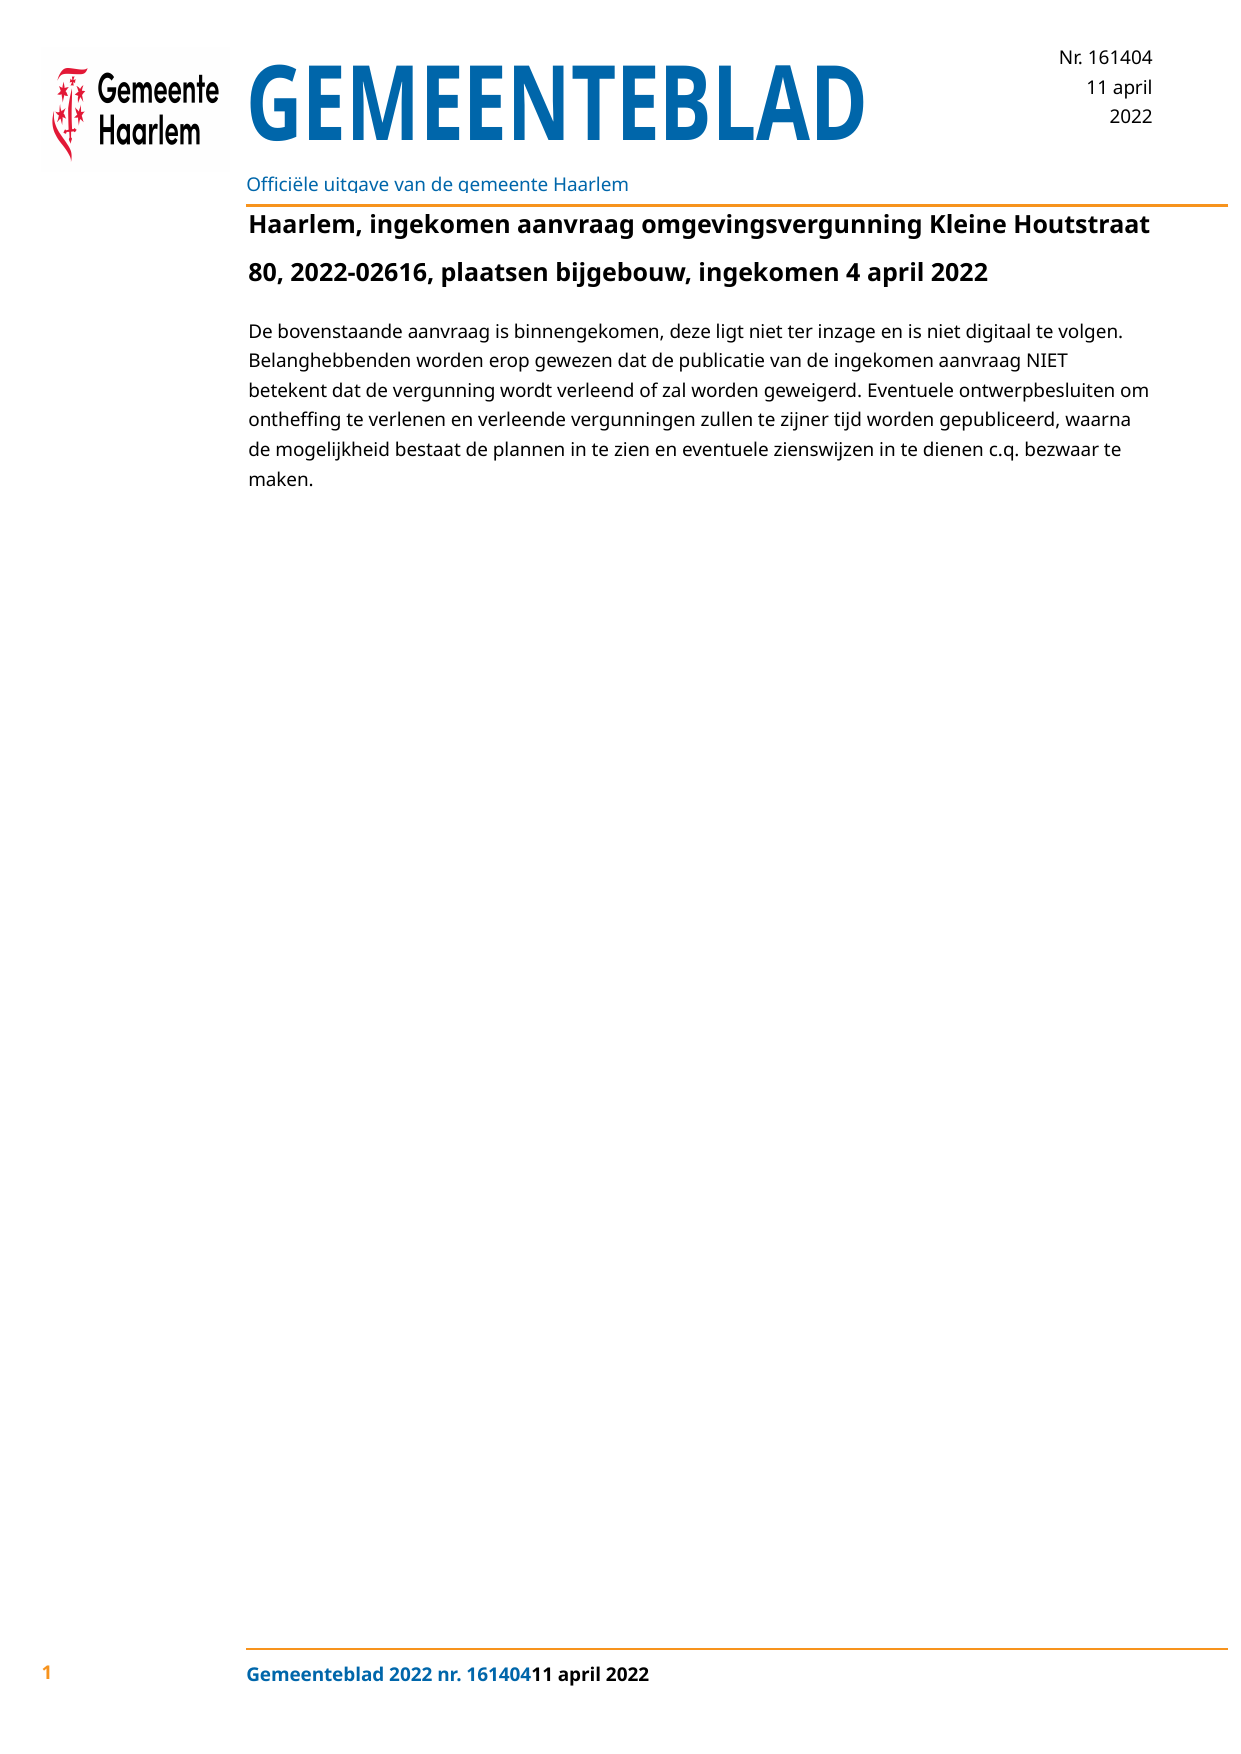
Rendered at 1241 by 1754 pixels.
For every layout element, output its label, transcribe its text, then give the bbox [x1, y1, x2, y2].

text Haarlem, ingekomen aanvraag omgevingsvergunning Kleine Houtstraat 80, 2022-02616, plaatsen bijgebouw, ingekomen 4 april 2022 [248, 207, 1152, 288]
picture [41, 47, 231, 172]
text De bovenstaande aanvraag is binnengekomen, deze ligt niet ter inzage en is niet digitaal te volgen. Belanghebbenden worden erop gewezen dat de publicatie van de ingekomen aanvraag NIET betekent dat de vergunning wordt verleend of zal worden geweigerd. Eventuele ontwerpbesluiten om ontheffing te verlenen en verleende vergunningen zullen te zijner tijd worden gepubliceerd, waarna de mogelijkheid bestaat de plannen in te zien en eventuele zienswijzen in te dienen c.q. bezwaar te maken. [248, 318, 1152, 492]
